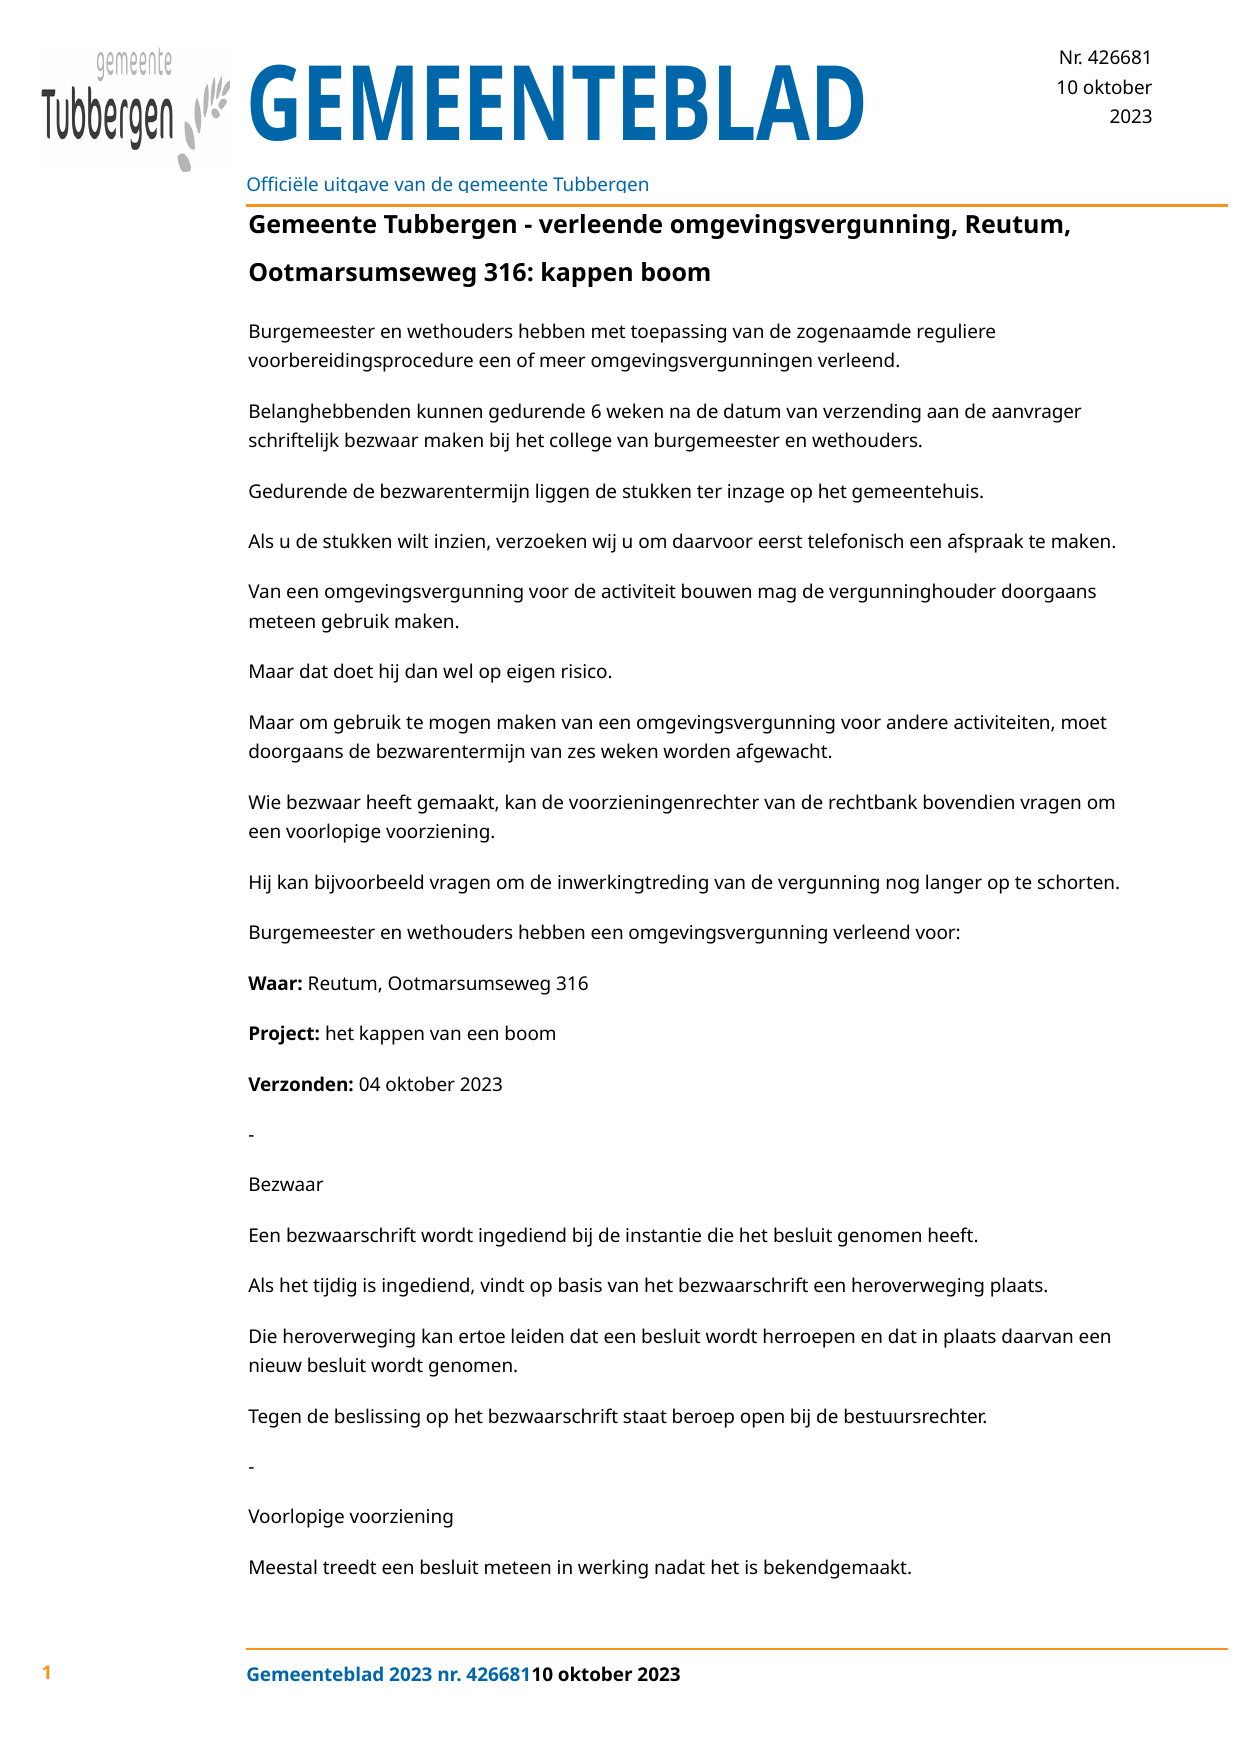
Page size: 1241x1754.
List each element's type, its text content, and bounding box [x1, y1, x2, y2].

text Project: het kappen van een boom [248, 1020, 1152, 1046]
text Als het tijdig is ingediend, vindt op basis van het bezwaarschrift een heroverweging plaats. [248, 1272, 1152, 1298]
text Verzonden: 04 oktober 2023 [248, 1071, 1152, 1097]
picture [41, 47, 231, 172]
text Waar: Reutum, Ootmarsumseweg 316 [248, 970, 1152, 996]
text Hij kan bijvoorbeeld vragen om de inwerkingtreding van de vergunning nog langer op te schorten. [248, 869, 1152, 895]
text Voorlopige voorziening [248, 1504, 1152, 1529]
text Maar dat doet hij dan wel op eigen risico. [248, 659, 1152, 684]
text Burgemeester en wethouders hebben met toepassing van de zogenaamde reguliere voorbereidingsprocedure een of meer omgevingsvergunningen verleend. [248, 318, 1152, 373]
text Bezwaar [248, 1172, 1152, 1197]
text Maar om gebruik te mogen maken van een omgevingsvergunning voor andere activiteiten, moet doorgaans de bezwarentermijn van zes weken worden afgewacht. [248, 709, 1152, 764]
text Van een omgevingsvergunning voor de activiteit bouwen mag de vergunninghouder doorgaans meteen gebruik maken. [248, 579, 1152, 634]
text Wie bezwaar heeft gemaakt, kan de voorzieningenrechter van de rechtbank bovendien vragen om een voorlopige voorziening. [248, 789, 1152, 844]
text Tegen de beslissing op het bezwaarschrift staat beroep open bij de bestuursrechter. [248, 1403, 1152, 1429]
text Gemeente Tubbergen - verleende omgevingsvergunning, Reutum, Ootmarsumseweg 316: kappen boom [248, 207, 1152, 288]
text Belanghebbenden kunnen gedurende 6 weken na de datum van verzending aan de aanvrager schriftelijk bezwaar maken bij het college van burgemeester en wethouders. [248, 398, 1152, 453]
text Gedurende de bezwarentermijn liggen de stukken ter inzage op het gemeentehuis. [248, 478, 1152, 504]
text Die heroverweging kan ertoe leiden dat een besluit wordt herroepen en dat in plaats daarvan een nieuw besluit wordt genomen. [248, 1323, 1152, 1378]
text - [248, 1453, 1152, 1479]
text - [248, 1121, 1152, 1147]
text Meestal treedt een besluit meteen in werking nadat het is bekendgemaakt. [248, 1554, 1152, 1580]
text Burgemeester en wethouders hebben een omgevingsvergunning verleend voor: [248, 919, 1152, 945]
text Een bezwaarschrift wordt ingediend bij de instantie die het besluit genomen heeft. [248, 1222, 1152, 1248]
text Als u de stukken wilt inzien, verzoeken wij u om daarvoor eerst telefonisch een afspraak te maken. [248, 528, 1152, 554]
